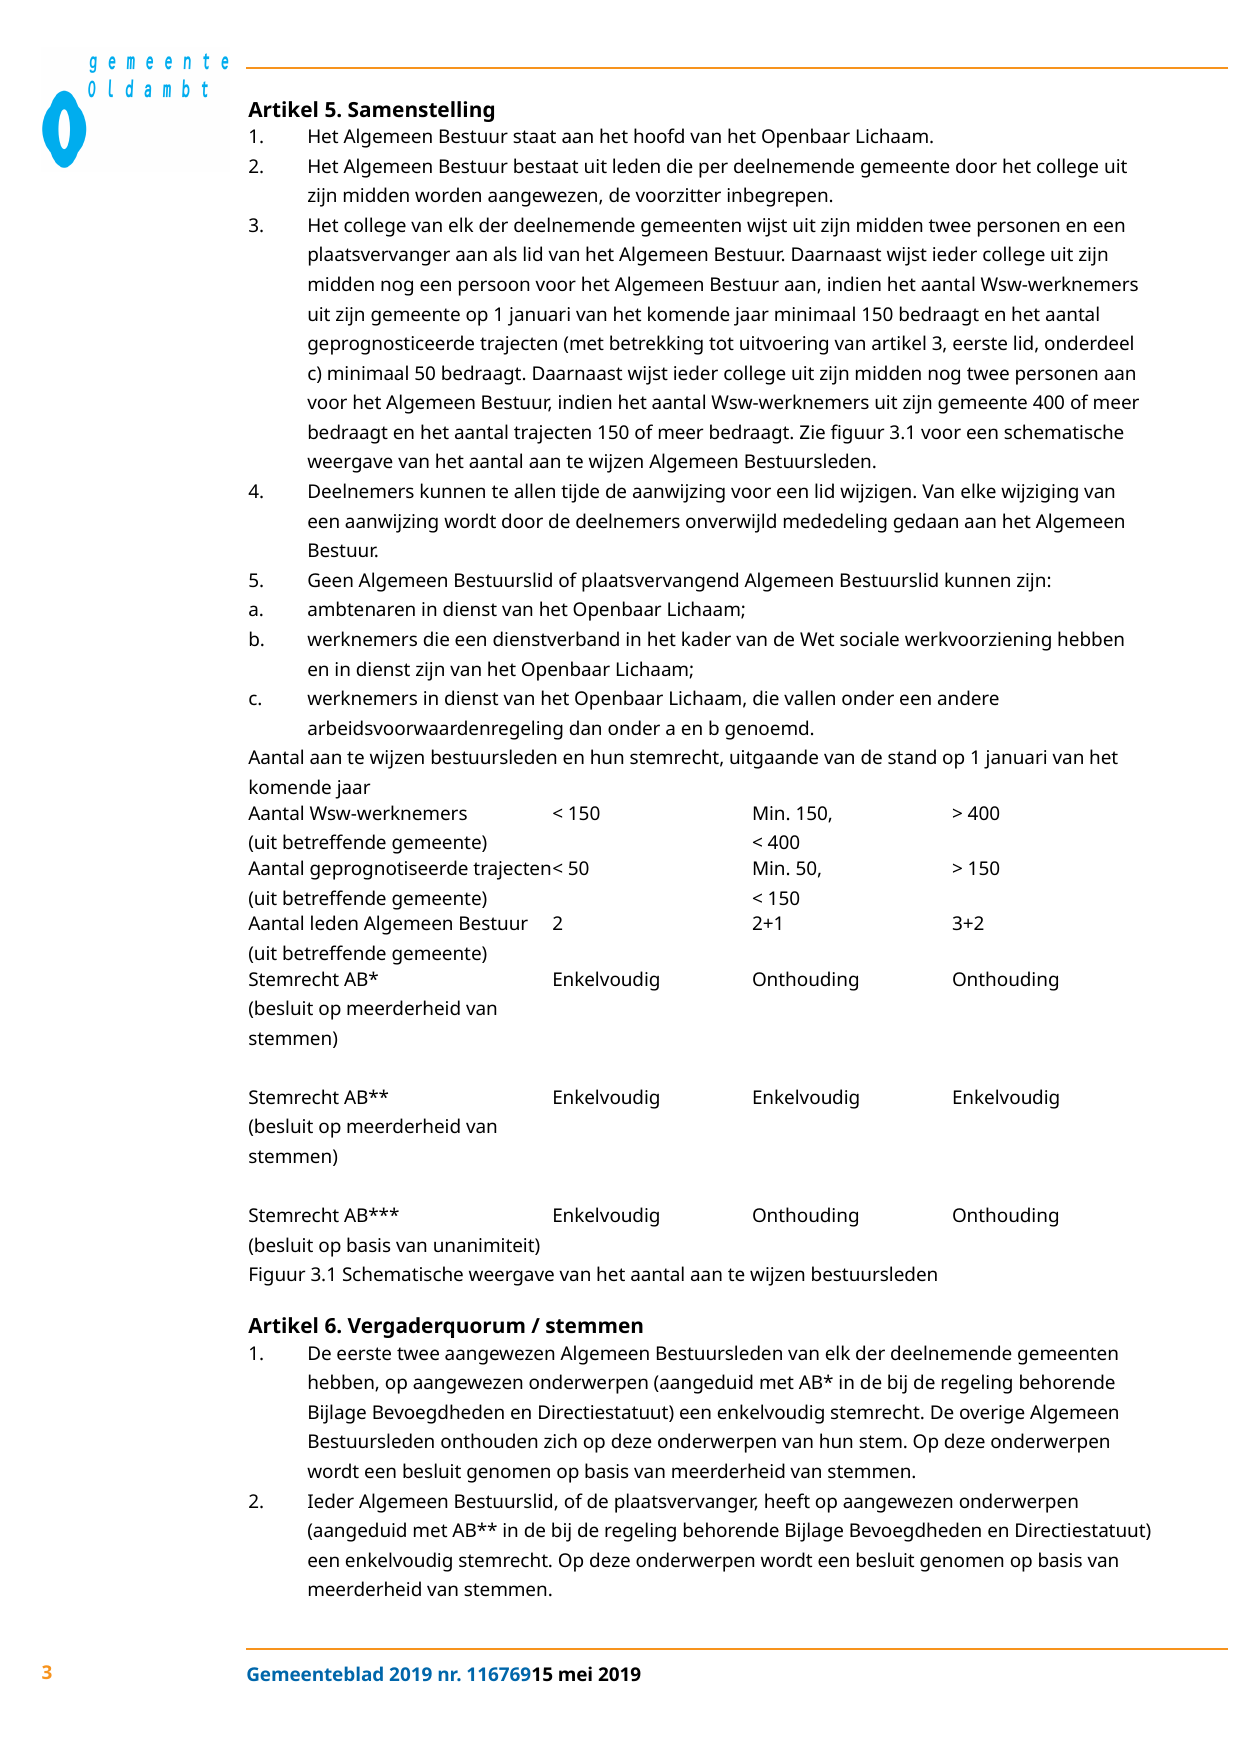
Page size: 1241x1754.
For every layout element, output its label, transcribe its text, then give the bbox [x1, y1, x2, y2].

list De eerste twee aangewezen Algemeen Bestuursleden van elk der deelnemende gemeenten hebben, op aangewezen onderwerpen (aangeduid met AB* in de bij de regeling behorende Bijlage Bevoegdheden en Directiestatuut) een enkelvoudig stemrecht. De overige Algemeen Bestuursleden onthouden zich op deze onderwerpen van hun stem. Op deze onderwerpen wordt een besluit genomen op basis van meerderheid van stemmen. [248, 1340, 1152, 1484]
text Artikel 5. Samenstelling [248, 95, 1152, 123]
list Het college van elk der deelnemende gemeenten wijst uit zijn midden twee personen en een plaatsvervanger aan als lid van het Algemeen Bestuur. Daarnaast wijst ieder college uit zijn midden nog een persoon voor het Algemeen Bestuur aan, indien het aantal Wsw-werknemers uit zijn gemeente op 1 januari van het komende jaar minimaal 150 bedraagt en het aantal geprognosticeerde trajecten (met betrekking tot uitvoering van artikel 3, eerste lid, onderdeel c) minimaal 50 bedraagt. Daarnaast wijst ieder college uit zijn midden nog twee personen aan voor het Algemeen Bestuur, indien het aantal Wsw-werknemers uit zijn gemeente 400 of meer bedraagt en het aantal trajecten 150 of meer bedraagt. Zie figuur 3.1 voor een schematische weergave van het aantal aan te wijzen Algemeen Bestuursleden. [248, 212, 1152, 474]
table_header Aantal aan te wijzen bestuursleden en hun stemrecht, uitgaande van de stand op 1 januari van het komende jaar [248, 745, 1152, 800]
list werknemers die een dienstverband in het kader van de Wet sociale werkvoorziening hebben en in dienst zijn van het Openbaar Lichaam; [248, 626, 1152, 681]
table_cell 2 [552, 911, 752, 966]
table_cell Aantal Wsw-werknemers (uit betreffende gemeente) [248, 800, 552, 855]
list Geen Algemeen Bestuurslid of plaatsvervangend Algemeen Bestuurslid kunnen zijn: [248, 567, 1152, 593]
table_cell Onthouding Enkelvoudig Onthouding [952, 966, 1152, 1258]
table_cell 3+2 [952, 911, 1152, 966]
table_cell Aantal leden Algemeen Bestuur (uit betreffende gemeente) [248, 911, 552, 966]
text Artikel 6. Vergaderquorum / stemmen [248, 1311, 1152, 1340]
table_cell Min. 50, < 150 [752, 855, 952, 911]
list werknemers in dienst van het Openbaar Lichaam, die vallen onder een andere arbeidsvoorwaardenregeling dan onder a en b genoemd. [248, 685, 1152, 741]
table_cell Aantal geprognotiseerde trajecten (uit betreffende gemeente) [248, 855, 552, 911]
picture [41, 47, 231, 172]
table_cell 2+1 [752, 911, 952, 966]
list Ieder Algemeen Bestuurslid, of de plaatsvervanger, heeft op aangewezen onderwerpen (aangeduid met AB** in de bij de regeling behorende Bijlage Bevoegdheden en Directiestatuut) een enkelvoudig stemrecht. Op deze onderwerpen wordt een besluit genomen op basis van meerderheid van stemmen. [248, 1488, 1152, 1602]
list Het Algemeen Bestuur bestaat uit leden die per deelnemende gemeente door het college uit zijn midden worden aangewezen, de voorzitter inbegrepen. [248, 153, 1152, 208]
text Figuur 3.1 Schematische weergave van het aantal aan te wijzen bestuursleden [248, 1261, 1152, 1287]
list Het Algemeen Bestuur staat aan het hoofd van het Openbaar Lichaam. [248, 123, 1152, 149]
table_cell Onthouding Enkelvoudig Onthouding [752, 966, 952, 1258]
table_cell > 150 [952, 855, 1152, 911]
table_cell < 50 [552, 855, 752, 911]
table_cell Stemrecht AB* (besluit op meerderheid van stemmen) Stemrecht AB** (besluit op meerderheid van stemmen) Stemrecht AB*** (besluit op basis van unanimiteit) [248, 966, 552, 1258]
table_cell Enkelvoudig Enkelvoudig Enkelvoudig [552, 966, 752, 1258]
list ambtenaren in dienst van het Openbaar Lichaam; [248, 597, 1152, 622]
table_cell < 150 [552, 800, 752, 855]
table_cell Min. 150, < 400 [752, 800, 952, 855]
table_cell > 400 [952, 800, 1152, 855]
list Deelnemers kunnen te allen tijde de aanwijzing voor een lid wijzigen. Van elke wijziging van een aanwijzing wordt door de deelnemers onverwijld mededeling gedaan aan het Algemeen Bestuur. [248, 478, 1152, 563]
